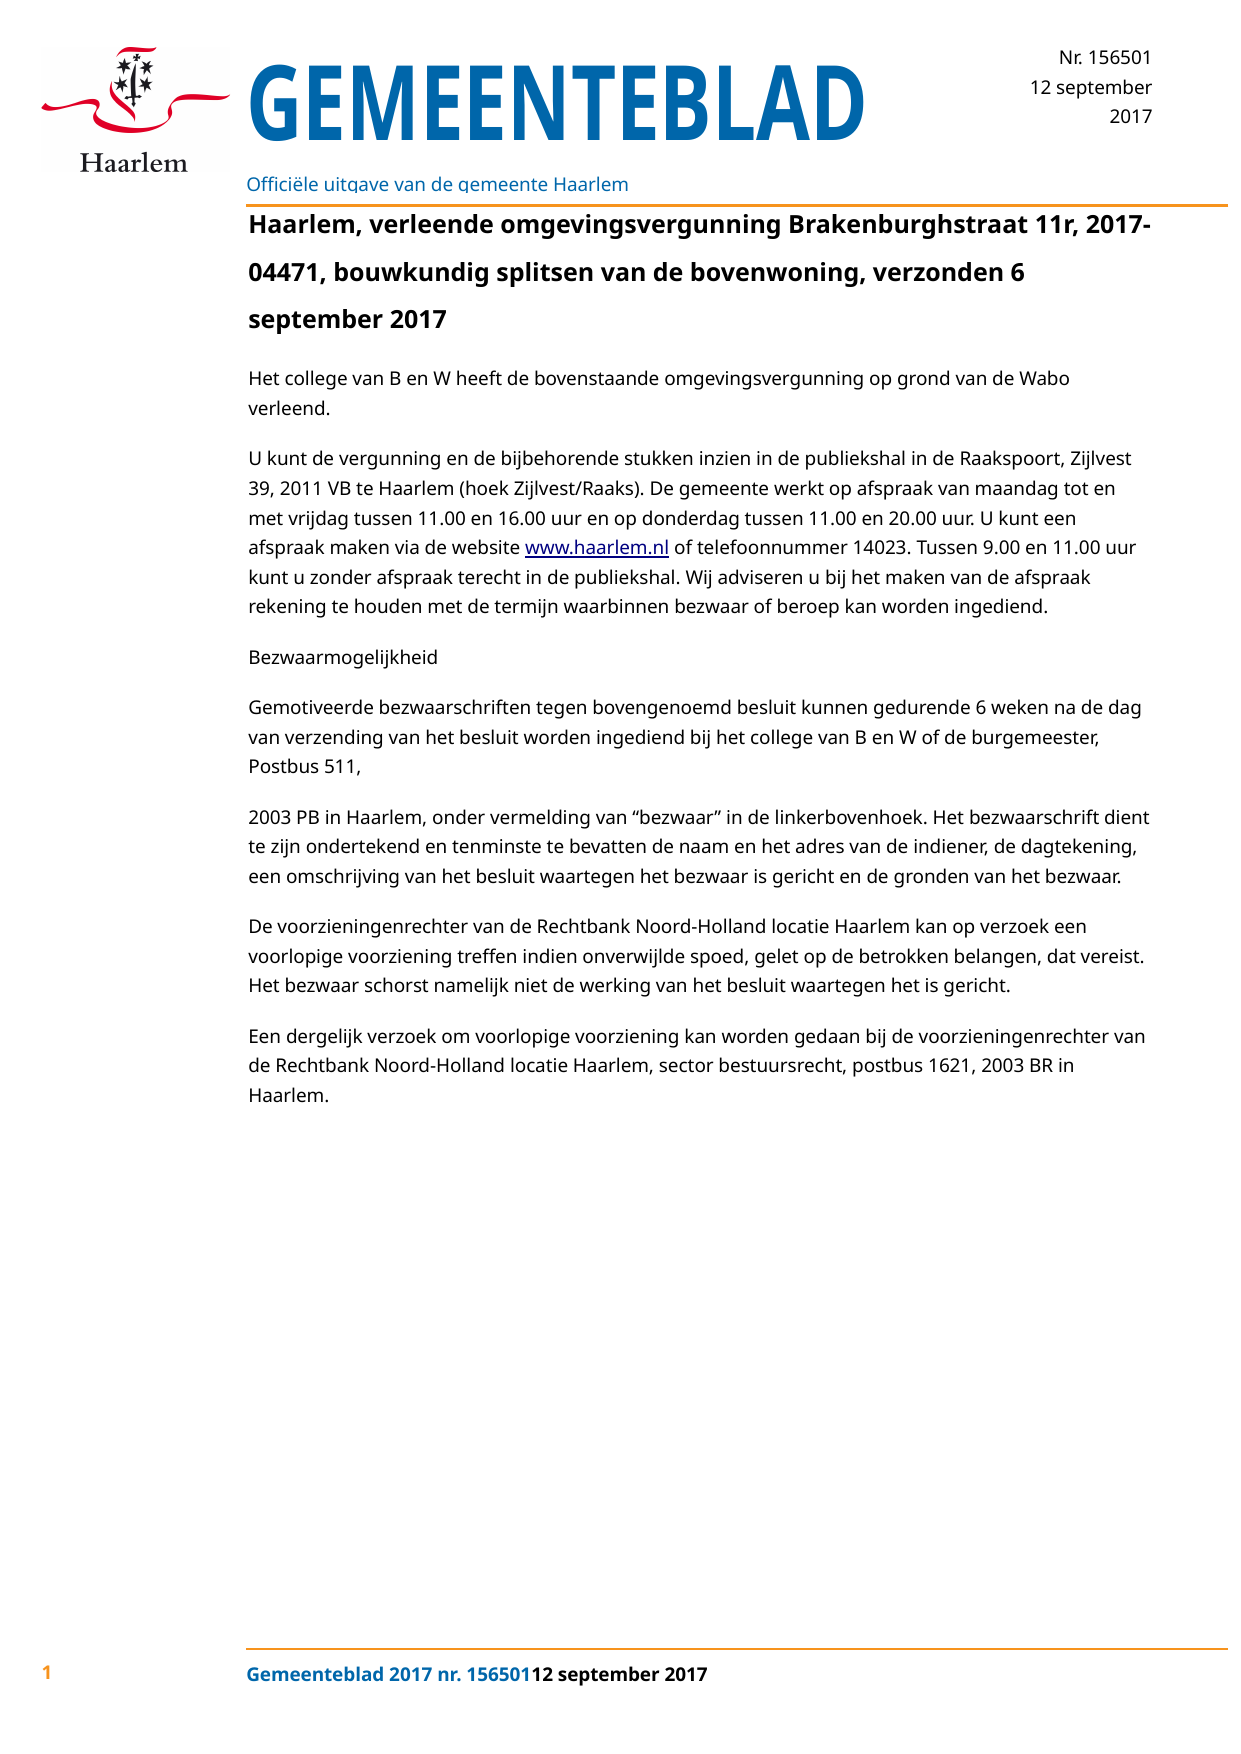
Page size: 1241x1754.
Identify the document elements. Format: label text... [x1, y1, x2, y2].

picture [41, 47, 231, 172]
text U kunt de vergunning en de bijbehorende stukken inzien in de publiekshal in de Raakspoort, Zijlvest 39, 2011 VB te Haarlem (hoek Zijlvest/Raaks). De gemeente werkt op afspraak van maandag tot en met vrijdag tussen 11.00 en 16.00 uur en op donderdag tussen 11.00 en 20.00 uur. U kunt een afspraak maken via de website www.haarlem.nl of telefoonnummer 14023. Tussen 9.00 en 11.00 uur kunt u zonder afspraak terecht in de publiekshal. Wij adviseren u bij het maken van de afspraak rekening te houden met de termijn waarbinnen bezwaar of beroep kan worden ingediend. [248, 446, 1152, 619]
text Gemotiveerde bezwaarschriften tegen bovengenoemd besluit kunnen gedurende 6 weken na de dag van verzending van het besluit worden ingediend bij het college van B en W of de burgemeester, Postbus 511, [248, 694, 1152, 779]
text 2003 PB in Haarlem, onder vermelding van “bezwaar” in de linkerbovenhoek. Het bezwaarschrift dient te zijn ondertekend en tenminste te bevatten de naam en het adres van de indiener, de dagtekening, een omschrijving van het besluit waartegen het bezwaar is gericht en de gronden van het bezwaar. [248, 804, 1152, 889]
text Een dergelijk verzoek om voorlopige voorziening kan worden gedaan bij de voorzieningenrechter van de Rechtbank Noord-Holland locatie Haarlem, sector bestuursrecht, postbus 1621, 2003 BR in Haarlem. [248, 1023, 1152, 1108]
text Bezwaarmogelijkheid [248, 644, 1152, 669]
text Haarlem, verleende omgevingsvergunning Brakenburghstraat 11r, 2017-04471, bouwkundig splitsen van de bovenwoning, verzonden 6 september 2017 [248, 207, 1152, 336]
text De voorzieningenrechter van de Rechtbank Noord-Holland locatie Haarlem kan op verzoek een voorlopige voorziening treffen indien onverwijlde spoed, gelet op de betrokken belangen, dat vereist. Het bezwaar schorst namelijk niet de werking van het besluit waartegen het is gericht. [248, 913, 1152, 998]
text Het college van B en W heeft de bovenstaande omgevingsvergunning op grond van de Wabo verleend. [248, 366, 1152, 421]
